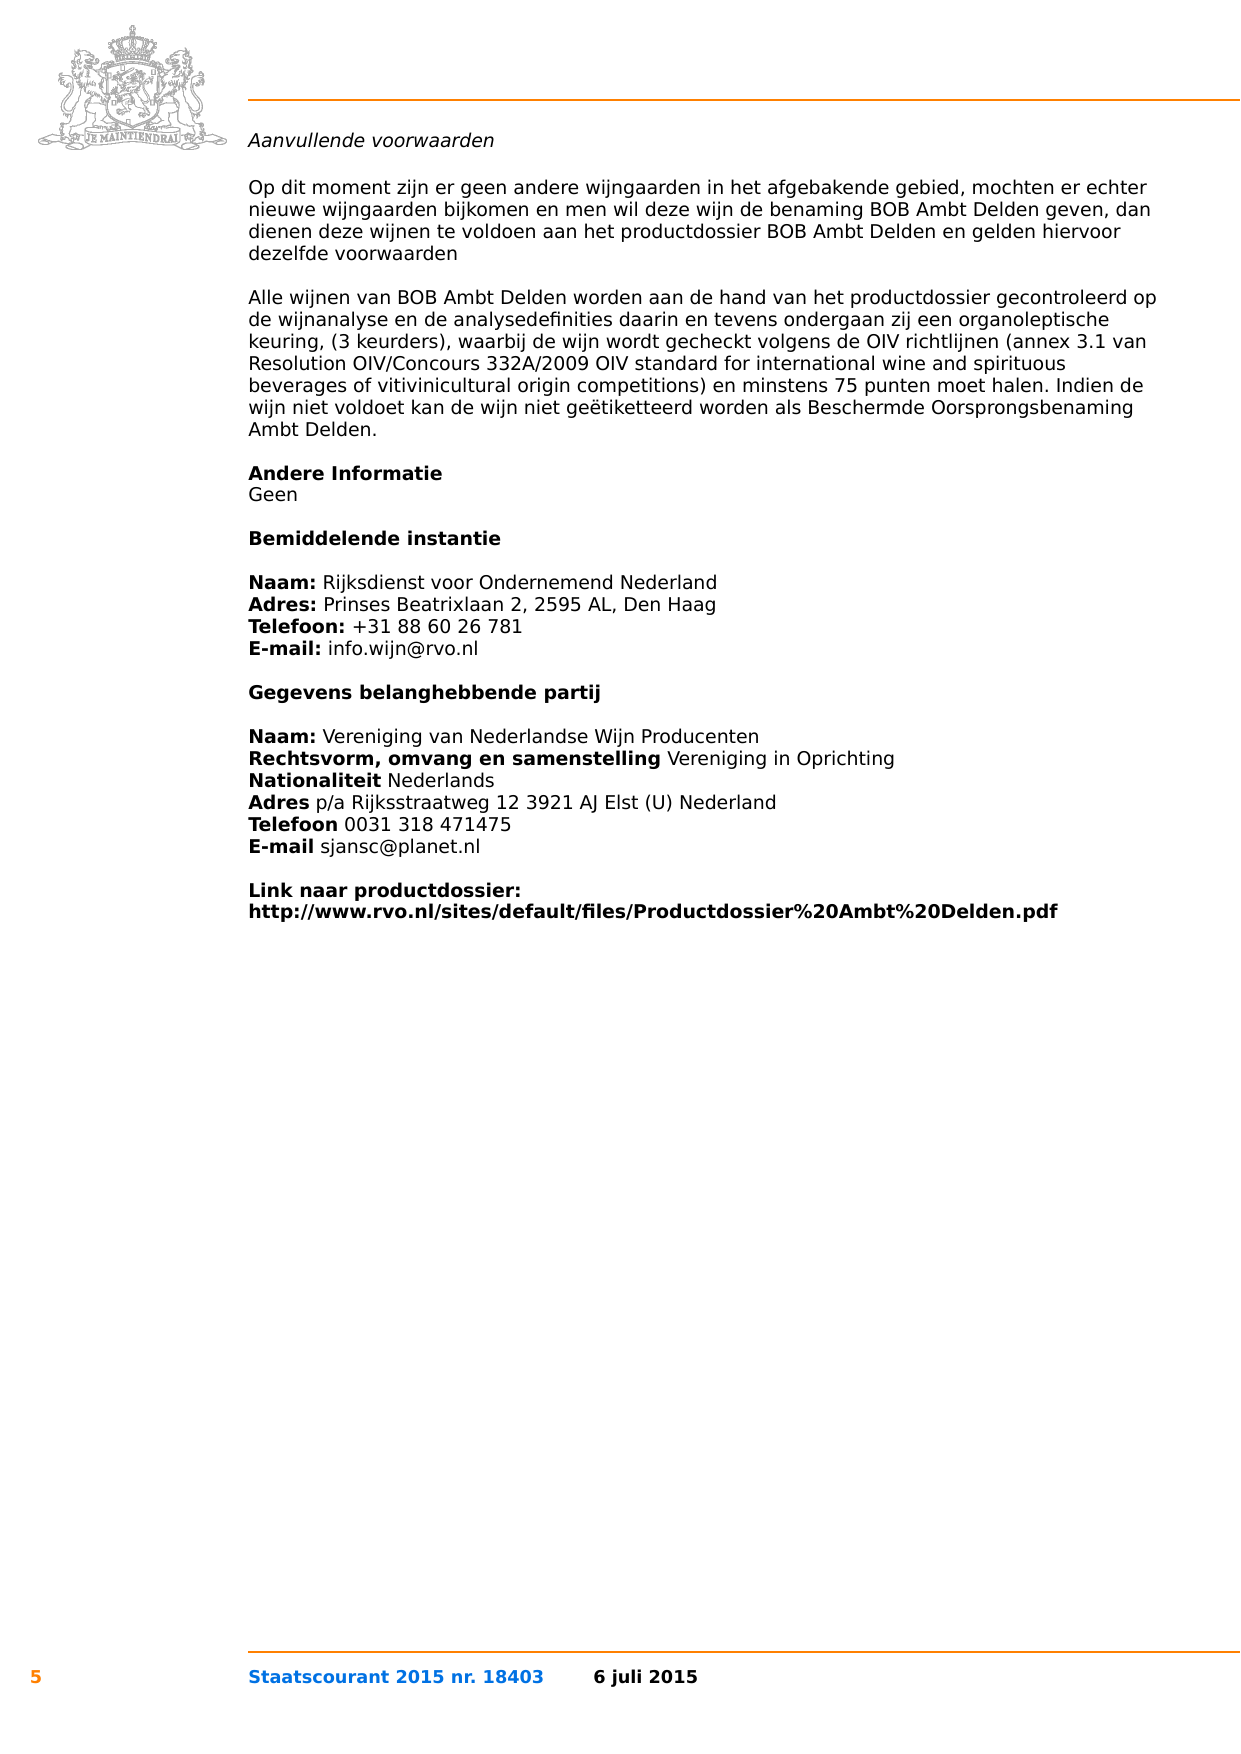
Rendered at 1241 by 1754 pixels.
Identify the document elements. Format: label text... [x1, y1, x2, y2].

text Naam: Rijksdienst voor Ondernemend Nederland [248, 572, 1163, 594]
text Alle wijnen van BOB Ambt Delden worden aan de hand van het productdossier gecontroleerd op de wijnanalyse en de analysedefinities daarin en tevens ondergaan zij een organoleptische keuring, (3 keurders), waarbij de wijn wordt gecheckt volgens de OIV richtlijnen (annex 3.1 van Resolution OIV/Concours 332A/2009 OIV standard for international wine and spirituous beverages of vitivinicultural origin competitions) en minstens 75 punten moet halen. Indien de wijn niet voldoet kan de wijn niet geëtiketteerd worden als Beschermde Oorsprongsbenaming Ambt Delden. [248, 287, 1163, 441]
text Bemiddelende instantie [248, 528, 1163, 550]
text Naam: Vereniging van Nederlandse Wijn Producenten [248, 726, 1163, 748]
text E-mail sjansc@planet.nl [248, 836, 1163, 858]
text Geen [248, 484, 1163, 506]
text Rechtsvorm, omvang en samenstelling Vereniging in Oprichting [248, 748, 1163, 770]
text Gegevens belanghebbende partij [248, 682, 1163, 704]
text Nationaliteit Nederlands [248, 770, 1163, 792]
text http://www.rvo.nl/sites/default/files/Productdossier%20Ambt%20Delden.pdf [248, 901, 1163, 923]
text Andere Informatie [248, 462, 1163, 484]
text E-mail: info.wijn@rvo.nl [248, 638, 1163, 660]
text Link naar productdossier: [248, 879, 1163, 901]
text Adres: Prinses Beatrixlaan 2, 2595 AL, Den Haag [248, 594, 1163, 616]
subtitle Aanvullende voorwaarden [248, 130, 1163, 152]
text Telefoon: +31 88 60 26 781 [248, 616, 1163, 638]
text Telefoon 0031 318 471475 [248, 814, 1163, 836]
text Op dit moment zijn er geen andere wijngaarden in het afgebakende gebied, mochten er echter nieuwe wijngaarden bijkomen en men wil deze wijn de benaming BOB Ambt Delden geven, dan dienen deze wijnen te voldoen aan het productdossier BOB Ambt Delden en gelden hiervoor dezelfde voorwaarden [248, 177, 1163, 265]
picture [38, 25, 227, 150]
text Adres p/a Rijksstraatweg 12 3921 AJ Elst (U) Nederland [248, 792, 1163, 814]
